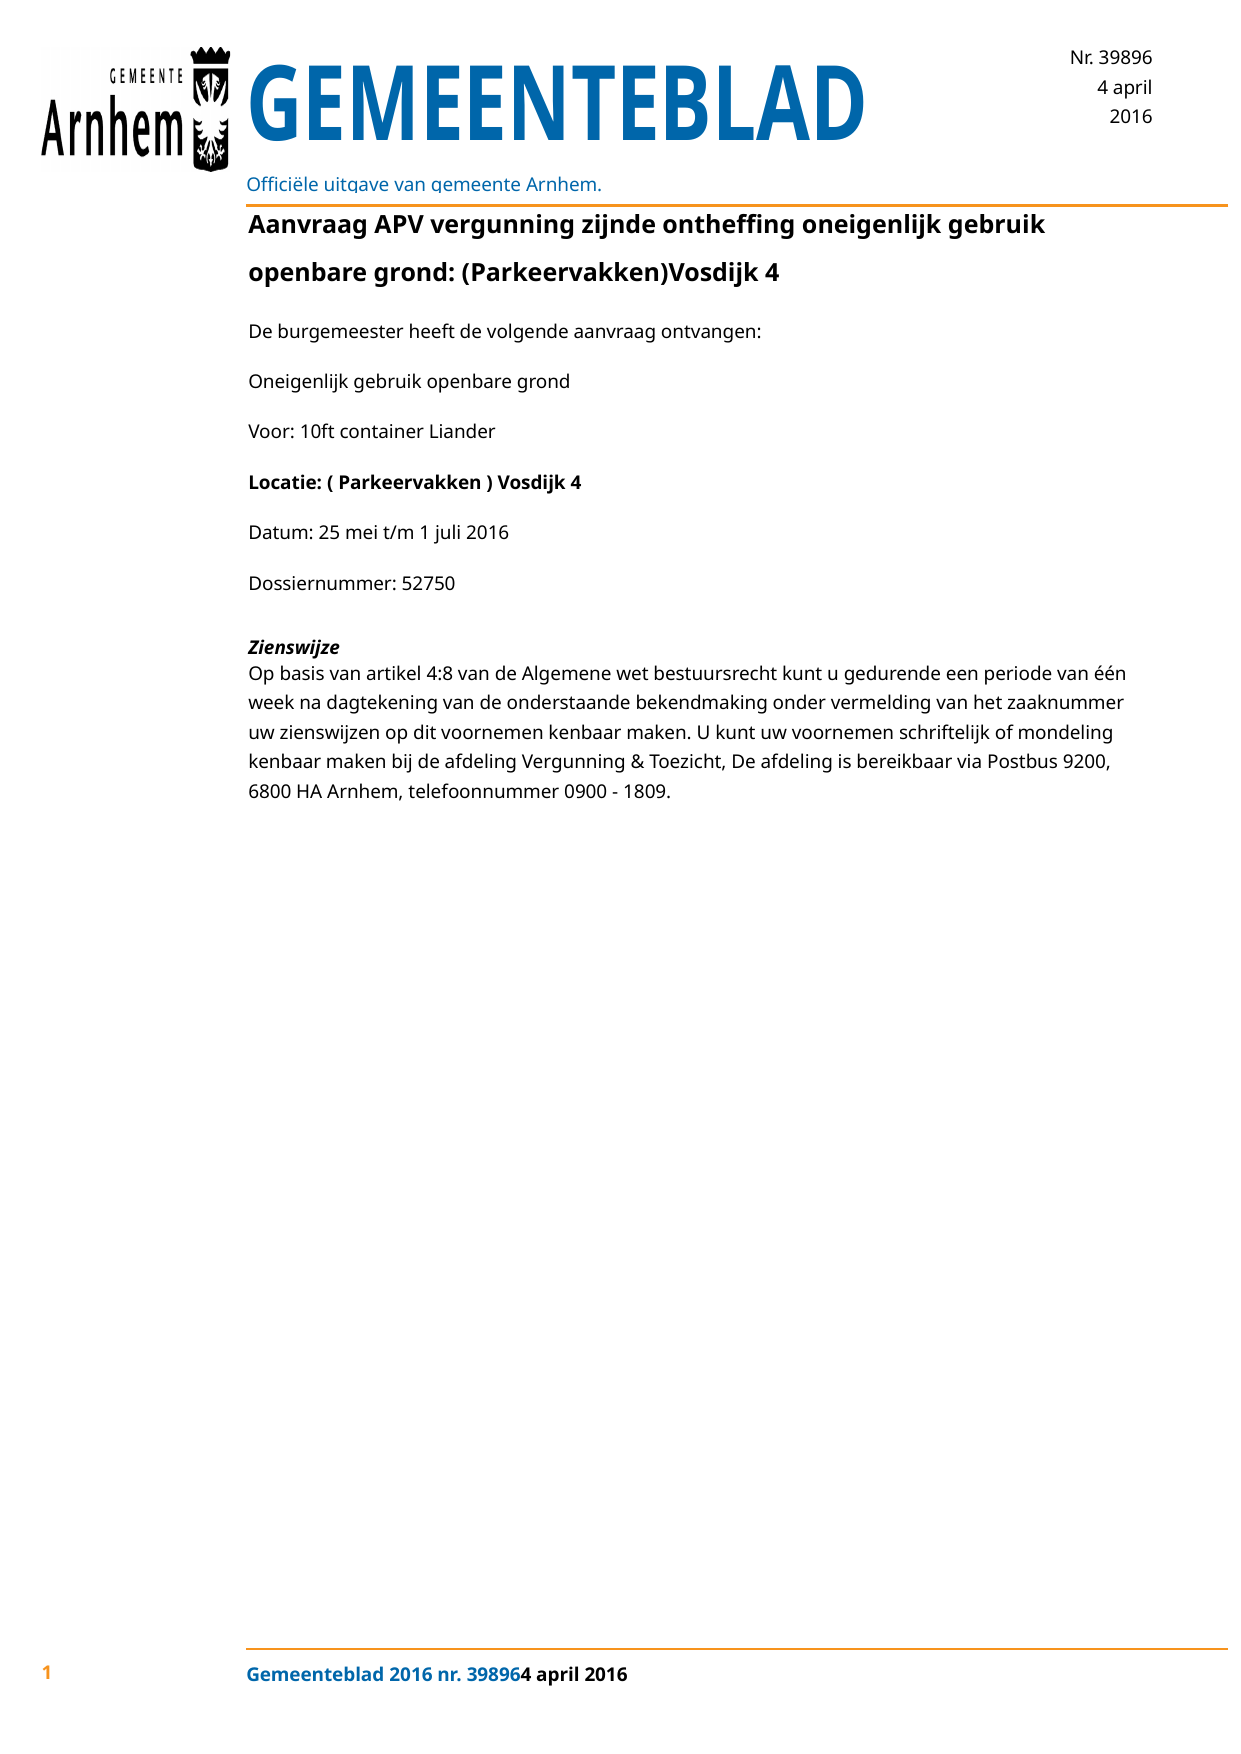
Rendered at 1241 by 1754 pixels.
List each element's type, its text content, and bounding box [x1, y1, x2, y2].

text Datum: 25 mei t/m 1 juli 2016 [248, 519, 1152, 545]
text Dossiernummer: 52750 [248, 570, 1152, 596]
text Op basis van artikel 4:8 van de Algemene wet bestuursrecht kunt u gedurende een periode van één week na dagtekening van de onderstaande bekendmaking onder vermelding van het zaaknummer uw zienswijzen op dit voornemen kenbaar maken. U kunt uw voornemen schriftelijk of mondeling kenbaar maken bij de afdeling Vergunning & Toezicht, De afdeling is bereikbaar via Postbus 9200, 6800 HA Arnhem, telefoonnummer 0900 - 1809. [248, 660, 1152, 804]
text Aanvraag APV vergunning zijnde ontheffing oneigenlijk gebruik openbare grond: (Parkeervakken)Vosdijk 4 [248, 207, 1152, 288]
text De burgemeester heeft de volgende aanvraag ontvangen: [248, 318, 1152, 344]
picture [41, 47, 231, 172]
text Voor: 10ft container Liander [248, 419, 1152, 444]
text Zienswijze [248, 634, 1152, 660]
text Locatie: ( Parkeervakken ) Vosdijk 4 [248, 469, 1152, 495]
text Oneigenlijk gebruik openbare grond [248, 368, 1152, 394]
